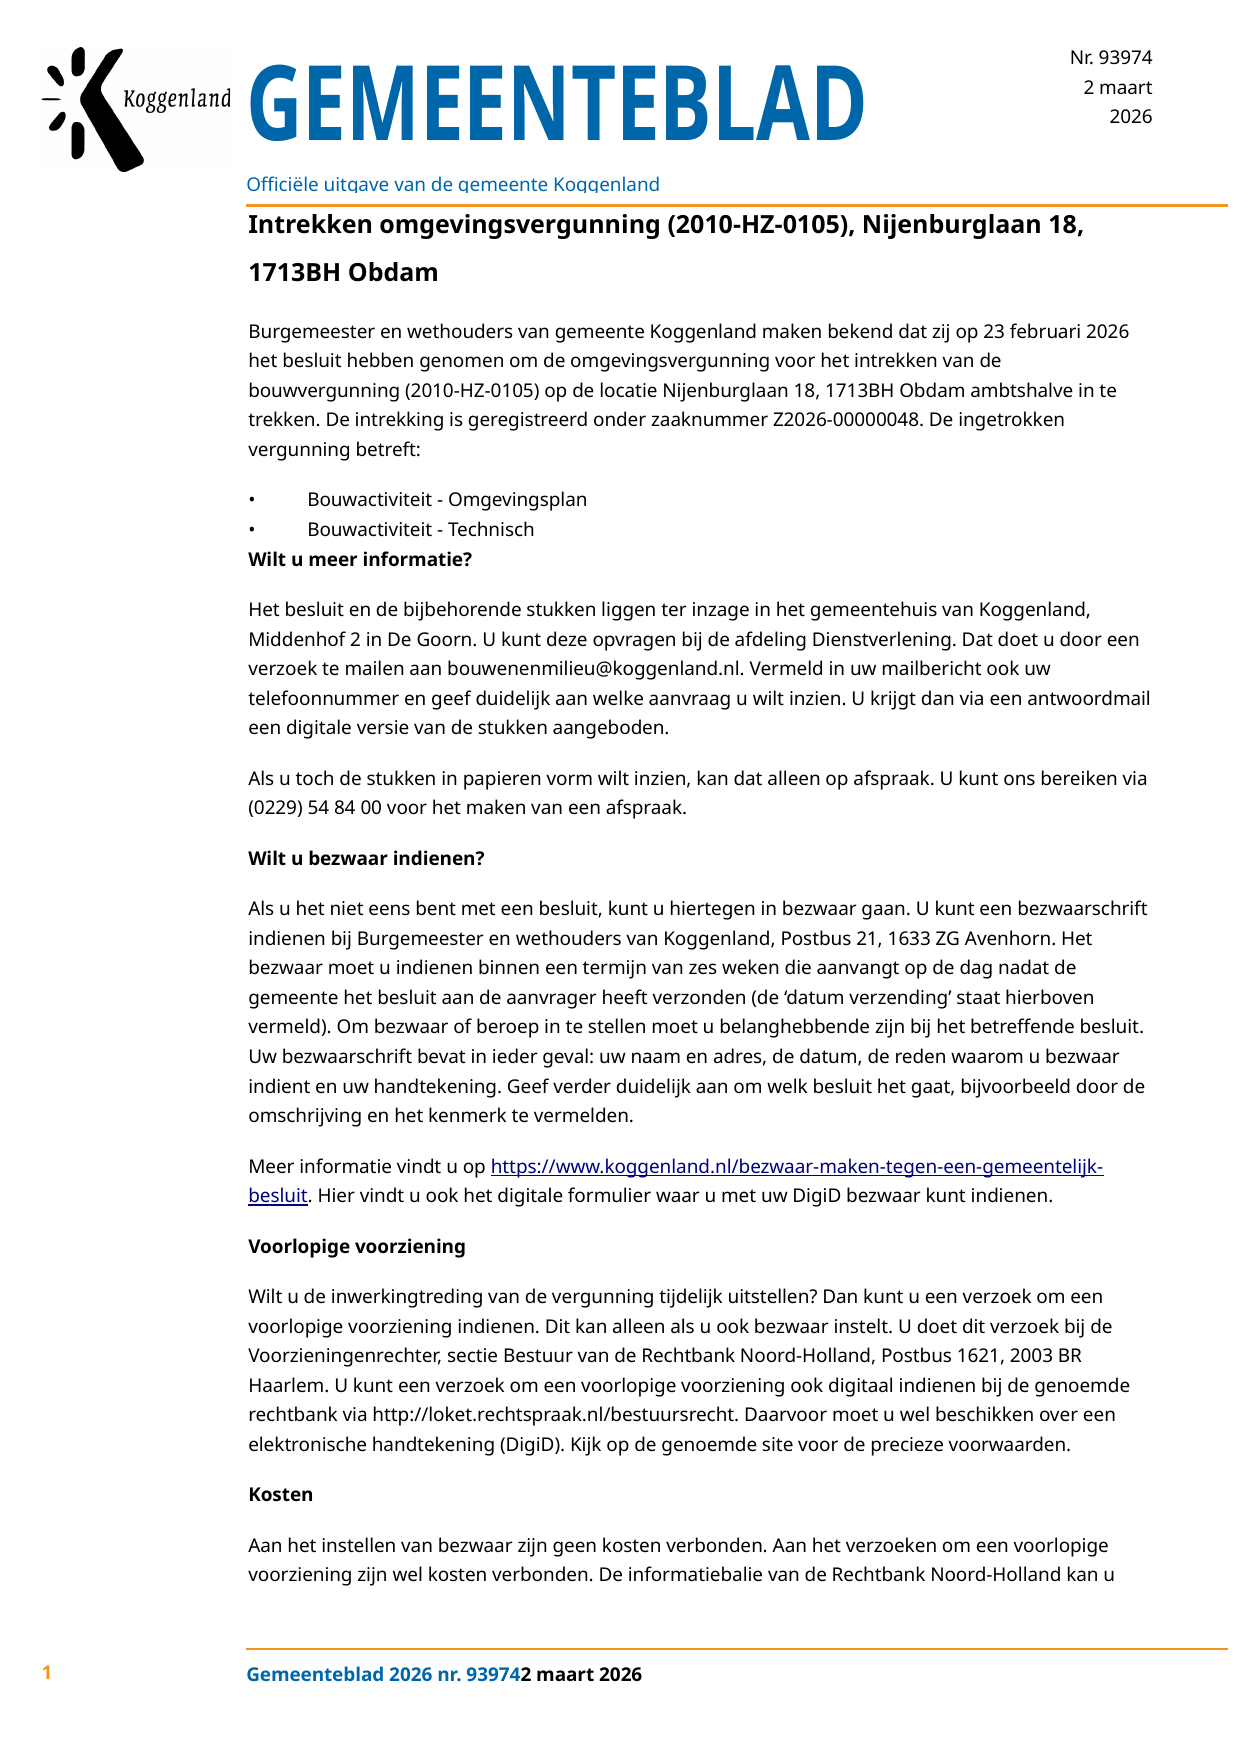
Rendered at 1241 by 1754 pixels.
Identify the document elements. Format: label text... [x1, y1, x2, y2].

text Wilt u meer informatie? [248, 546, 1152, 572]
text Als u het niet eens bent met een besluit, kunt u hiertegen in bezwaar gaan. U kunt een bezwaarschrift indienen bij Burgemeester en wethouders van Koggenland, Postbus 21, 1633 ZG Avenhorn. Het bezwaar moet u indienen binnen een termijn van zes weken die aanvangt op de dag nadat de gemeente het besluit aan de aanvrager heeft verzonden (de ‘datum verzending’ staat hierboven vermeld). Om bezwaar of beroep in te stellen moet u belanghebbende zijn bij het betreffende besluit. Uw bezwaarschrift bevat in ieder geval: uw naam en adres, de datum, de reden waarom u bezwaar indient en uw handtekening. Geef verder duidelijk aan om welk besluit het gaat, bijvoorbeeld door de omschrijving en het kenmerk te vermelden. [248, 895, 1152, 1128]
text Het besluit en de bijbehorende stukken liggen ter inzage in het gemeentehuis van Koggenland, Middenhof 2 in De Goorn. U kunt deze opvragen bij de afdeling Dienstverlening. Dat doet u door een verzoek te mailen aan bouwenenmilieu@koggenland.nl. Vermeld in uw mailbericht ook uw telefoonnummer en geef duidelijk aan welke aanvraag u wilt inzien. U krijgt dan via een antwoordmail een digitale versie van de stukken aangeboden. [248, 596, 1152, 740]
text Wilt u de inwerkingtreding van de vergunning tijdelijk uitstellen? Dan kunt u een verzoek om een voorlopige voorziening indienen. Dit kan alleen als u ook bezwaar instelt. U doet dit verzoek bij de Voorzieningenrechter, sectie Bestuur van de Rechtbank Noord-Holland, Postbus 1621, 2003 BR Haarlem. U kunt een verzoek om een voorlopige voorziening ook digitaal indienen bij de genoemde rechtbank via http://loket.rechtspraak.nl/bestuursrecht. Daarvoor moet u wel beschikken over een elektronische handtekening (DigiD). Kijk op de genoemde site voor de precieze voorwaarden. [248, 1283, 1152, 1457]
text Intrekken omgevingsvergunning (2010-HZ-0105), Nijenburglaan 18, 1713BH Obdam [248, 207, 1152, 288]
text Als u toch de stukken in papieren vorm wilt inzien, kan dat alleen op afspraak. U kunt ons bereiken via (0229) 54 84 00 voor het maken van een afspraak. [248, 765, 1152, 820]
text Kosten [248, 1482, 1152, 1507]
text Voorlopige voorziening [248, 1233, 1152, 1259]
list Bouwactiviteit - Technisch [248, 516, 1152, 542]
picture [41, 47, 231, 172]
list Bouwactiviteit - Omgevingsplan [248, 487, 1152, 512]
text Burgemeester en wethouders van gemeente Koggenland maken bekend dat zij op 23 februari 2026 het besluit hebben genomen om de omgevingsvergunning voor het intrekken van de bouwvergunning (2010-HZ-0105) op de locatie Nijenburglaan 18, 1713BH Obdam ambtshalve in te trekken. De intrekking is geregistreerd onder zaaknummer Z2026-00000048. De ingetrokken vergunning betreft: [248, 318, 1152, 462]
text Wilt u bezwaar indienen? [248, 845, 1152, 871]
text Aan het instellen van bezwaar zijn geen kosten verbonden. Aan het verzoeken om een voorlopige voorziening zijn wel kosten verbonden. De informatiebalie van de Rechtbank Noord-Holland kan u [248, 1532, 1152, 1587]
text Meer informatie vindt u op https://www.koggenland.nl/bezwaar-maken-tegen-een-gemeentelijk-besluit. Hier vindt u ook het digitale formulier waar u met uw DigiD bezwaar kunt indienen. [248, 1153, 1152, 1208]
